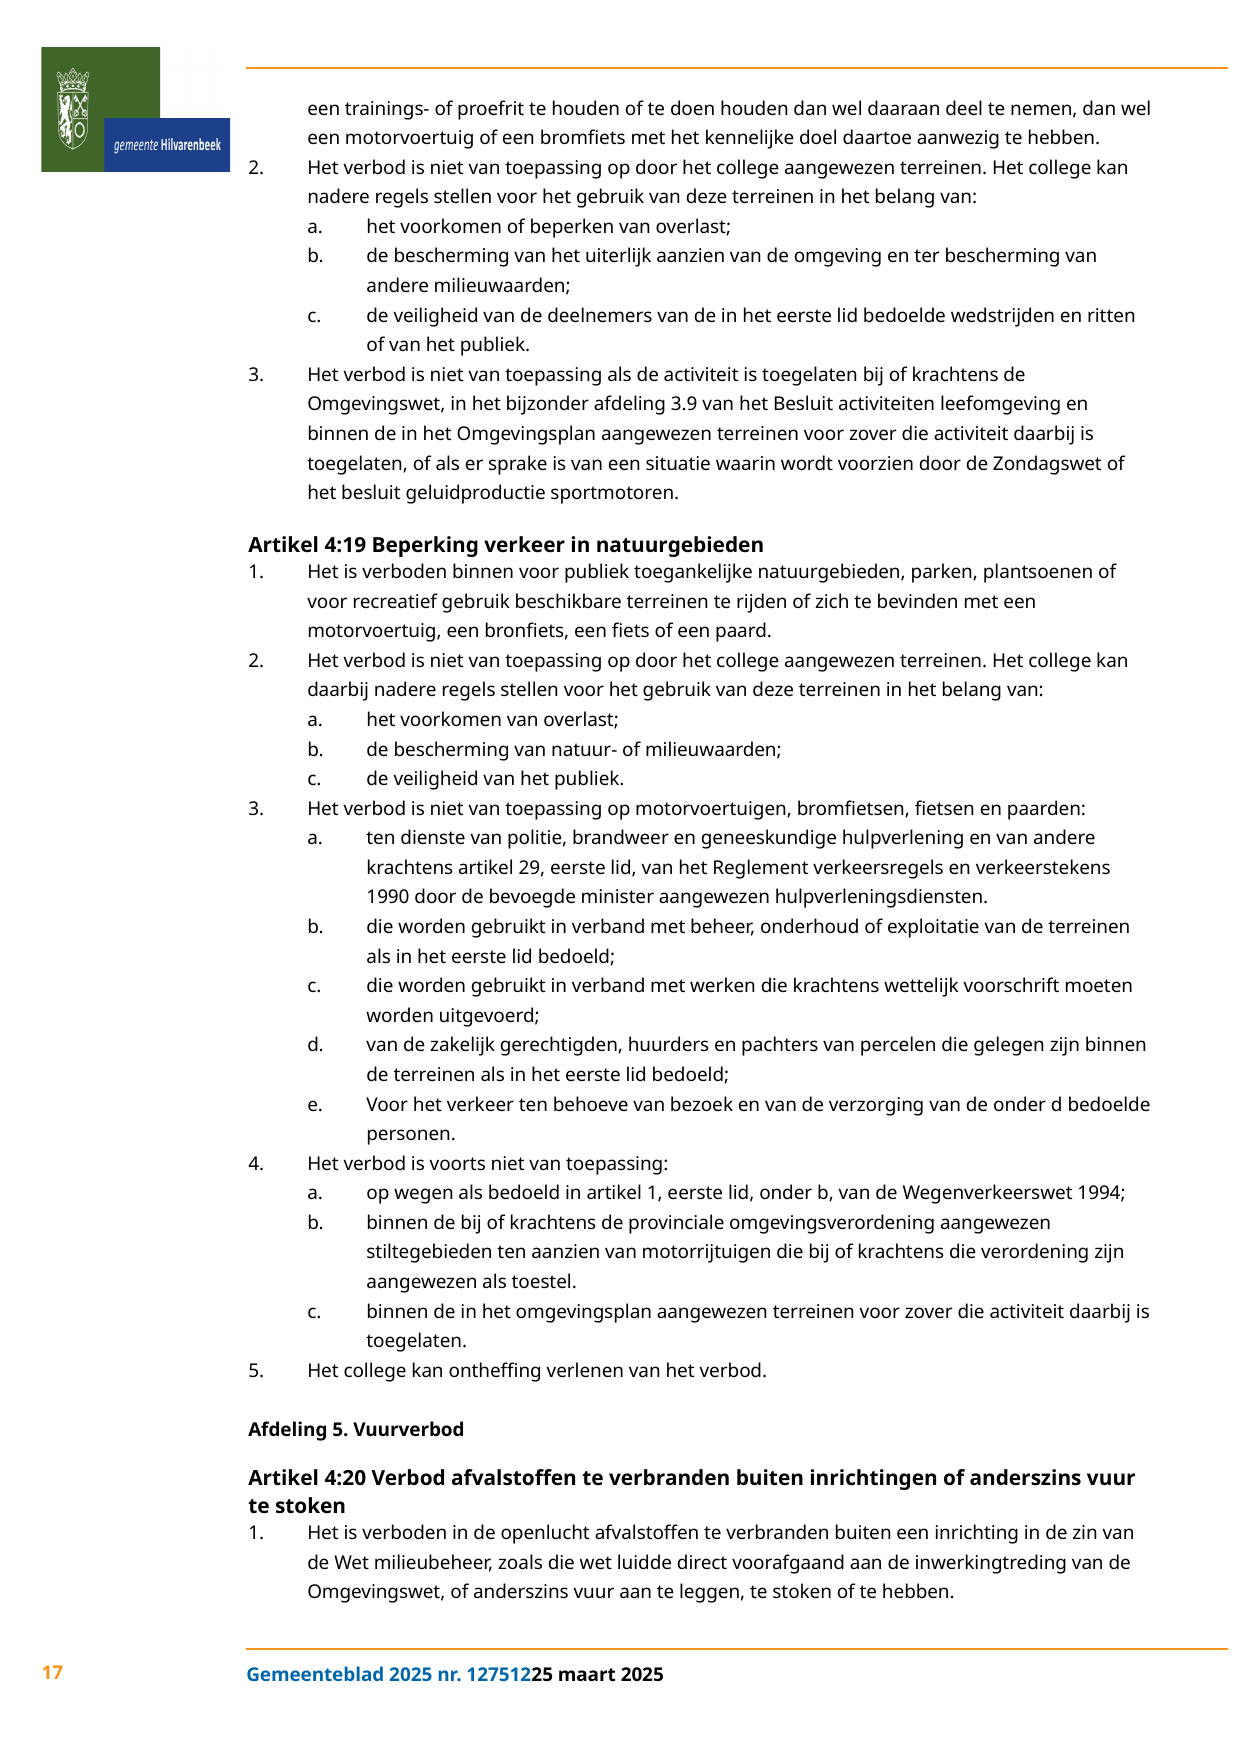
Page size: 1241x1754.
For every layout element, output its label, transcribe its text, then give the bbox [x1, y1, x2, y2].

list Het verbod is niet van toepassing op door het college aangewezen terreinen. Het college kan nadere regels stellen voor het gebruik van deze terreinen in het belang van: [248, 154, 1152, 209]
list het voorkomen of beperken van overlast; [307, 213, 1152, 239]
list binnen de bij of krachtens de provinciale omgevingsverordening aangewezen stiltegebieden ten aanzien van motorrijtuigen die bij of krachtens die verordening zijn aangewezen als toestel. [307, 1209, 1152, 1294]
picture [41, 47, 231, 172]
list het voorkomen van overlast; [307, 706, 1152, 732]
list die worden gebruikt in verband met beheer, onderhoud of exploitatie van de terreinen als in het eerste lid bedoeld; [307, 913, 1152, 968]
list de bescherming van het uiterlijk aanzien van de omgeving en ter bescherming van andere milieuwaarden; [307, 243, 1152, 298]
list binnen de in het omgevingsplan aangewezen terreinen voor zover die activiteit daarbij is toegelaten. [307, 1298, 1152, 1353]
list Het verbod is niet van toepassing op motorvoertuigen, bromfietsen, fietsen en paarden: [248, 795, 1152, 821]
list de veiligheid van de deelnemers van de in het eerste lid bedoelde wedstrijden en ritten of van het publiek. [307, 302, 1152, 357]
list Het verbod is voorts niet van toepassing: [248, 1150, 1152, 1176]
list een trainings- of proefrit te houden of te doen houden dan wel daaraan deel te nemen, dan wel een motorvoertuig of een bromfiets met het kennelijke doel daartoe aanwezig te hebben. [248, 95, 1152, 150]
list ten dienste van politie, brandweer en geneeskundige hulpverlening en van andere krachtens artikel 29, eerste lid, van het Reglement verkeersregels en verkeerstekens 1990 door de bevoegde minister aangewezen hulpverleningsdiensten. [307, 824, 1152, 909]
list de veiligheid van het publiek. [307, 765, 1152, 791]
list Het college kan ontheffing verlenen van het verbod. [248, 1357, 1152, 1383]
list op wegen als bedoeld in artikel 1, eerste lid, onder b, van de Wegenverkeerswet 1994; [307, 1179, 1152, 1205]
list Voor het verkeer ten behoeve van bezoek en van de verzorging van de onder d bedoelde personen. [307, 1091, 1152, 1146]
list Het verbod is niet van toepassing op door het college aangewezen terreinen. Het college kan daarbij nadere regels stellen voor het gebruik van deze terreinen in het belang van: [248, 647, 1152, 702]
text Artikel 4:19 Beperking verkeer in natuurgebieden [248, 530, 1152, 558]
list Het is verboden in de openlucht afvalstoffen te verbranden buiten een inrichting in de zin van de Wet milieubeheer, zoals die wet luidde direct voorafgaand aan de inwerkingtreding van de Omgevingswet, of anderszins vuur aan te leggen, te stoken of te hebben. [248, 1519, 1152, 1604]
list die worden gebruikt in verband met werken die krachtens wettelijk voorschrift moeten worden uitgevoerd; [307, 972, 1152, 1028]
list de bescherming van natuur- of milieuwaarden; [307, 736, 1152, 761]
list Het verbod is niet van toepassing als de activiteit is toegelaten bij of krachtens de Omgevingswet, in het bijzonder afdeling 3.9 van het Besluit activiteiten leefomgeving en binnen de in het Omgevingsplan aangewezen terreinen voor zover die activiteit daarbij is toegelaten, of als er sprake is van een situatie waarin wordt voorzien door de Zondagswet of het besluit geluidproductie sportmotoren. [248, 361, 1152, 505]
list Het is verboden binnen voor publiek toegankelijke natuurgebieden, parken, plantsoenen of voor recreatief gebruik beschikbare terreinen te rijden of zich te bevinden met een motorvoertuig, een bronfiets, een fiets of een paard. [248, 558, 1152, 643]
text Afdeling 5. Vuurverbod [248, 1416, 1152, 1442]
text Artikel 4:20 Verbod afvalstoffen te verbranden buiten inrichtingen of anderszins vuur te stoken [248, 1463, 1152, 1519]
list van de zakelijk gerechtigden, huurders en pachters van percelen die gelegen zijn binnen de terreinen als in het eerste lid bedoeld; [307, 1032, 1152, 1087]
